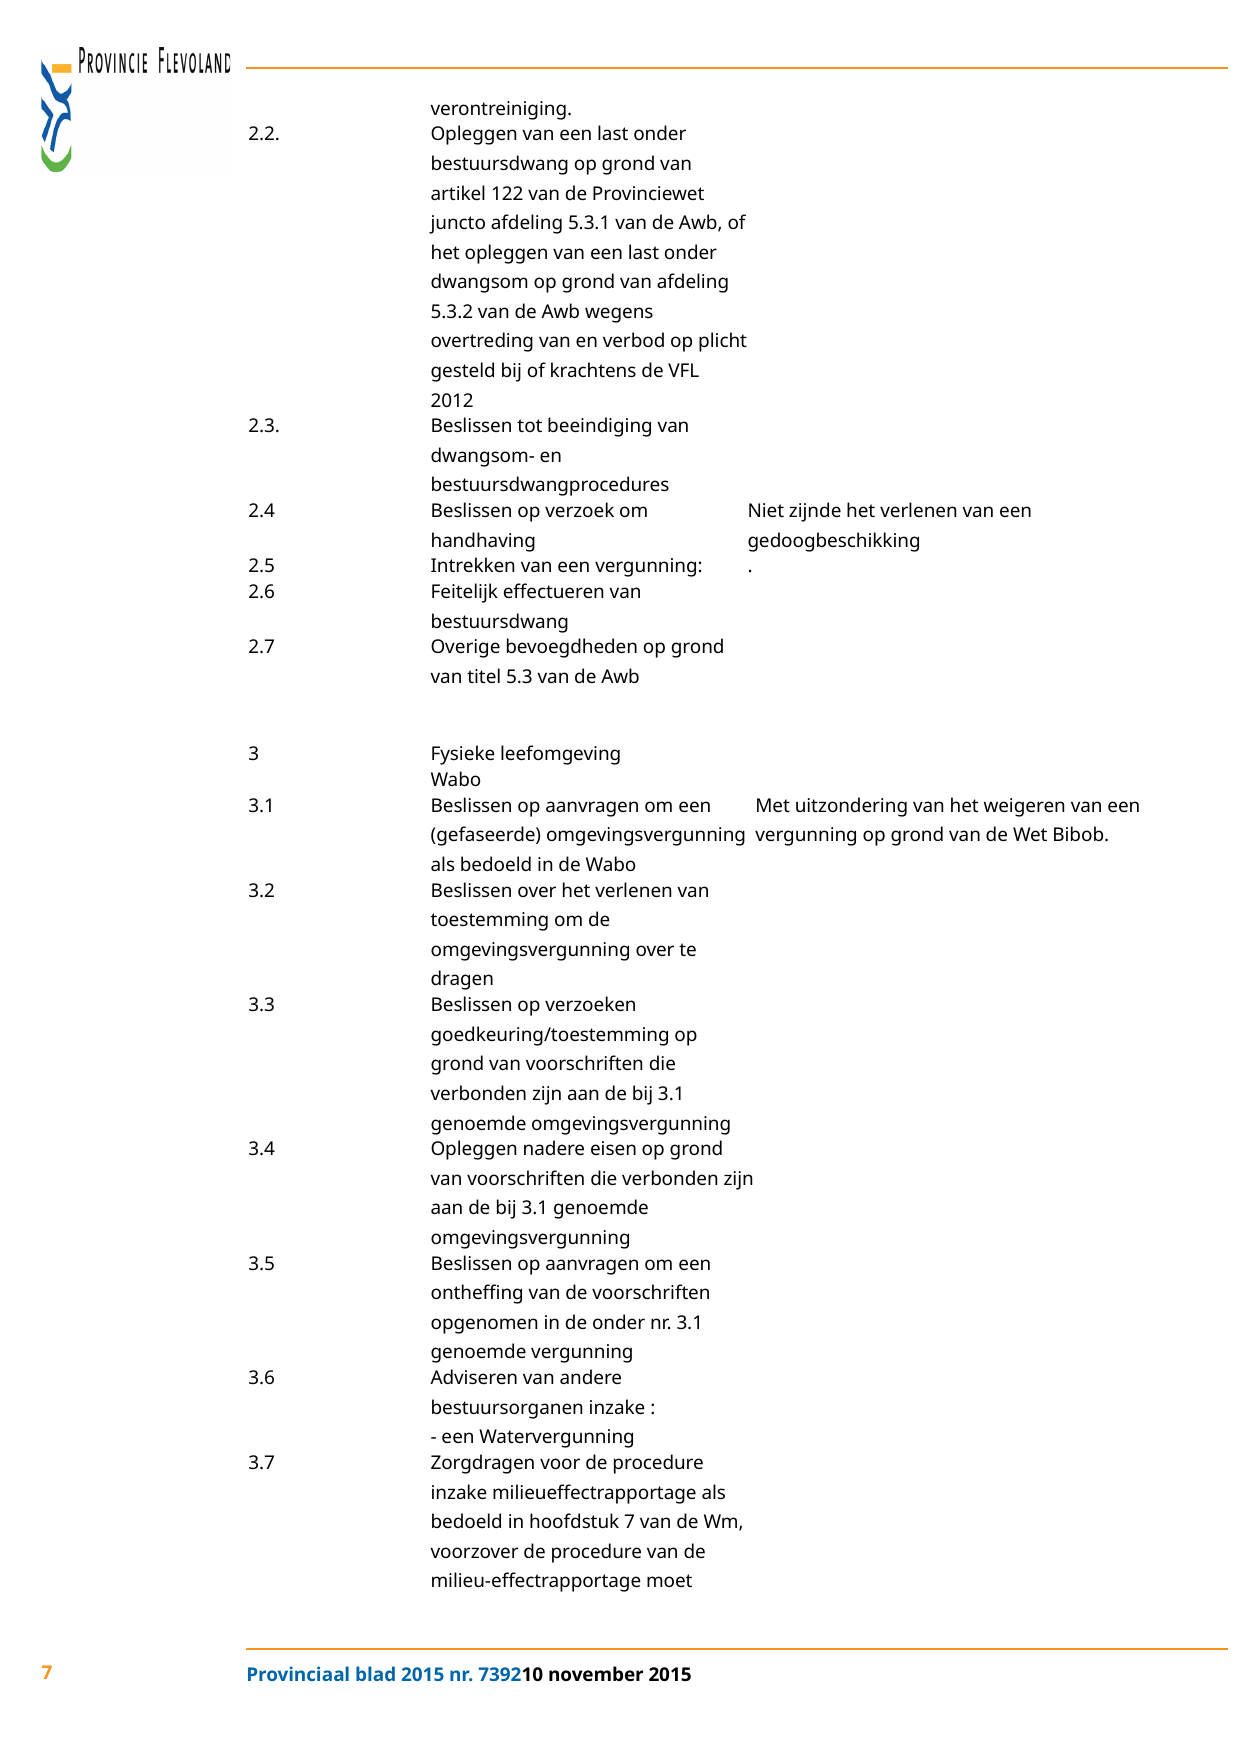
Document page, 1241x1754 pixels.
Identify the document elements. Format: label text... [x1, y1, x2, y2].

table_cell [755, 1364, 1152, 1449]
table_cell 3.5 [248, 1250, 430, 1364]
table_header Fysieke leefomgeving [430, 741, 755, 766]
table_cell Adviseren van andere bestuursorganen inzake : - een Watervergunning [430, 1364, 755, 1449]
table_cell [248, 766, 430, 792]
table_cell [755, 877, 1152, 991]
table_cell 3.4 [248, 1135, 430, 1250]
table_header 3 [248, 741, 430, 766]
table_cell [747, 413, 1152, 497]
table_cell [755, 991, 1152, 1135]
table_cell 3.2 [248, 877, 430, 991]
table_cell 3.6 [248, 1364, 430, 1449]
table_cell Intrekken van een vergunning: [430, 553, 747, 578]
table_cell 2.4 [248, 498, 430, 553]
table_cell [755, 766, 1152, 792]
table_cell 2.6 [248, 579, 430, 634]
table_cell 2.5 [248, 553, 430, 578]
table_cell Feitelijk effectueren van bestuursdwang [430, 579, 747, 634]
table_cell Opleggen nadere eisen op grond van voorschriften die verbonden zijn aan de bij 3.1 genoemde omgevingsvergunning [430, 1135, 755, 1250]
table_cell Zorgdragen voor de procedure inzake milieueffectrapportage als bedoeld in hoofdstuk 7 van de Wm, voorzover de procedure van de milieu-effectrapportage moet [430, 1449, 755, 1593]
table_cell 2.7 [248, 634, 430, 689]
table_cell [755, 1449, 1152, 1593]
table_cell Beslissen op aanvragen om een ontheffing van de voorschriften opgenomen in de onder nr. 3.1 genoemde vergunning [430, 1250, 755, 1364]
table_cell Beslissen op verzoeken goedkeuring/toestemming op grond van voorschriften die verbonden zijn aan de bij 3.1 genoemde omgevingsvergunning [430, 991, 755, 1135]
table_cell 2.2. [248, 121, 430, 412]
table_cell Wabo [430, 766, 755, 792]
table_cell Niet zijnde het verlenen van een gedoogbeschikking [747, 498, 1152, 553]
table_cell [747, 121, 1152, 412]
table_cell Beslissen tot beeindiging van dwangsom- en bestuursdwangprocedures [430, 413, 747, 497]
table_cell [755, 1135, 1152, 1250]
table_cell verontreiniging. [430, 95, 747, 121]
table_cell Opleggen van een last onder bestuursdwang op grond van artikel 122 van de Provinciewet juncto afdeling 5.3.1 van de Awb, of het opleggen van een last onder dwangsom op grond van afdeling 5.3.2 van de Awb wegens overtreding van en verbod op plicht gesteld bij of krachtens de VFL 2012 [430, 121, 747, 412]
picture [41, 47, 231, 172]
table_cell [747, 95, 1152, 121]
table_cell [248, 95, 430, 121]
table_cell Beslissen op verzoek om handhaving [430, 498, 747, 553]
table_cell [755, 1250, 1152, 1364]
table_cell 2.3. [248, 413, 430, 497]
table_cell 3.3 [248, 991, 430, 1135]
table_header [755, 741, 1152, 766]
table_cell Met uitzondering van het weigeren van een vergunning op grond van de Wet Bibob. [755, 792, 1152, 877]
table_cell 3.1 [248, 792, 430, 877]
table_cell [747, 579, 1152, 634]
table_cell Beslissen op aanvragen om een (gefaseerde) omgevingsvergunning als bedoeld in de Wabo [430, 792, 755, 877]
table_cell [747, 634, 1152, 689]
table_cell 3.7 [248, 1449, 430, 1593]
table_cell Overige bevoegdheden op grond van titel 5.3 van de Awb [430, 634, 747, 689]
table_cell . [747, 553, 1152, 578]
table_cell Beslissen over het verlenen van toestemming om de omgevingsvergunning over te dragen [430, 877, 755, 991]
